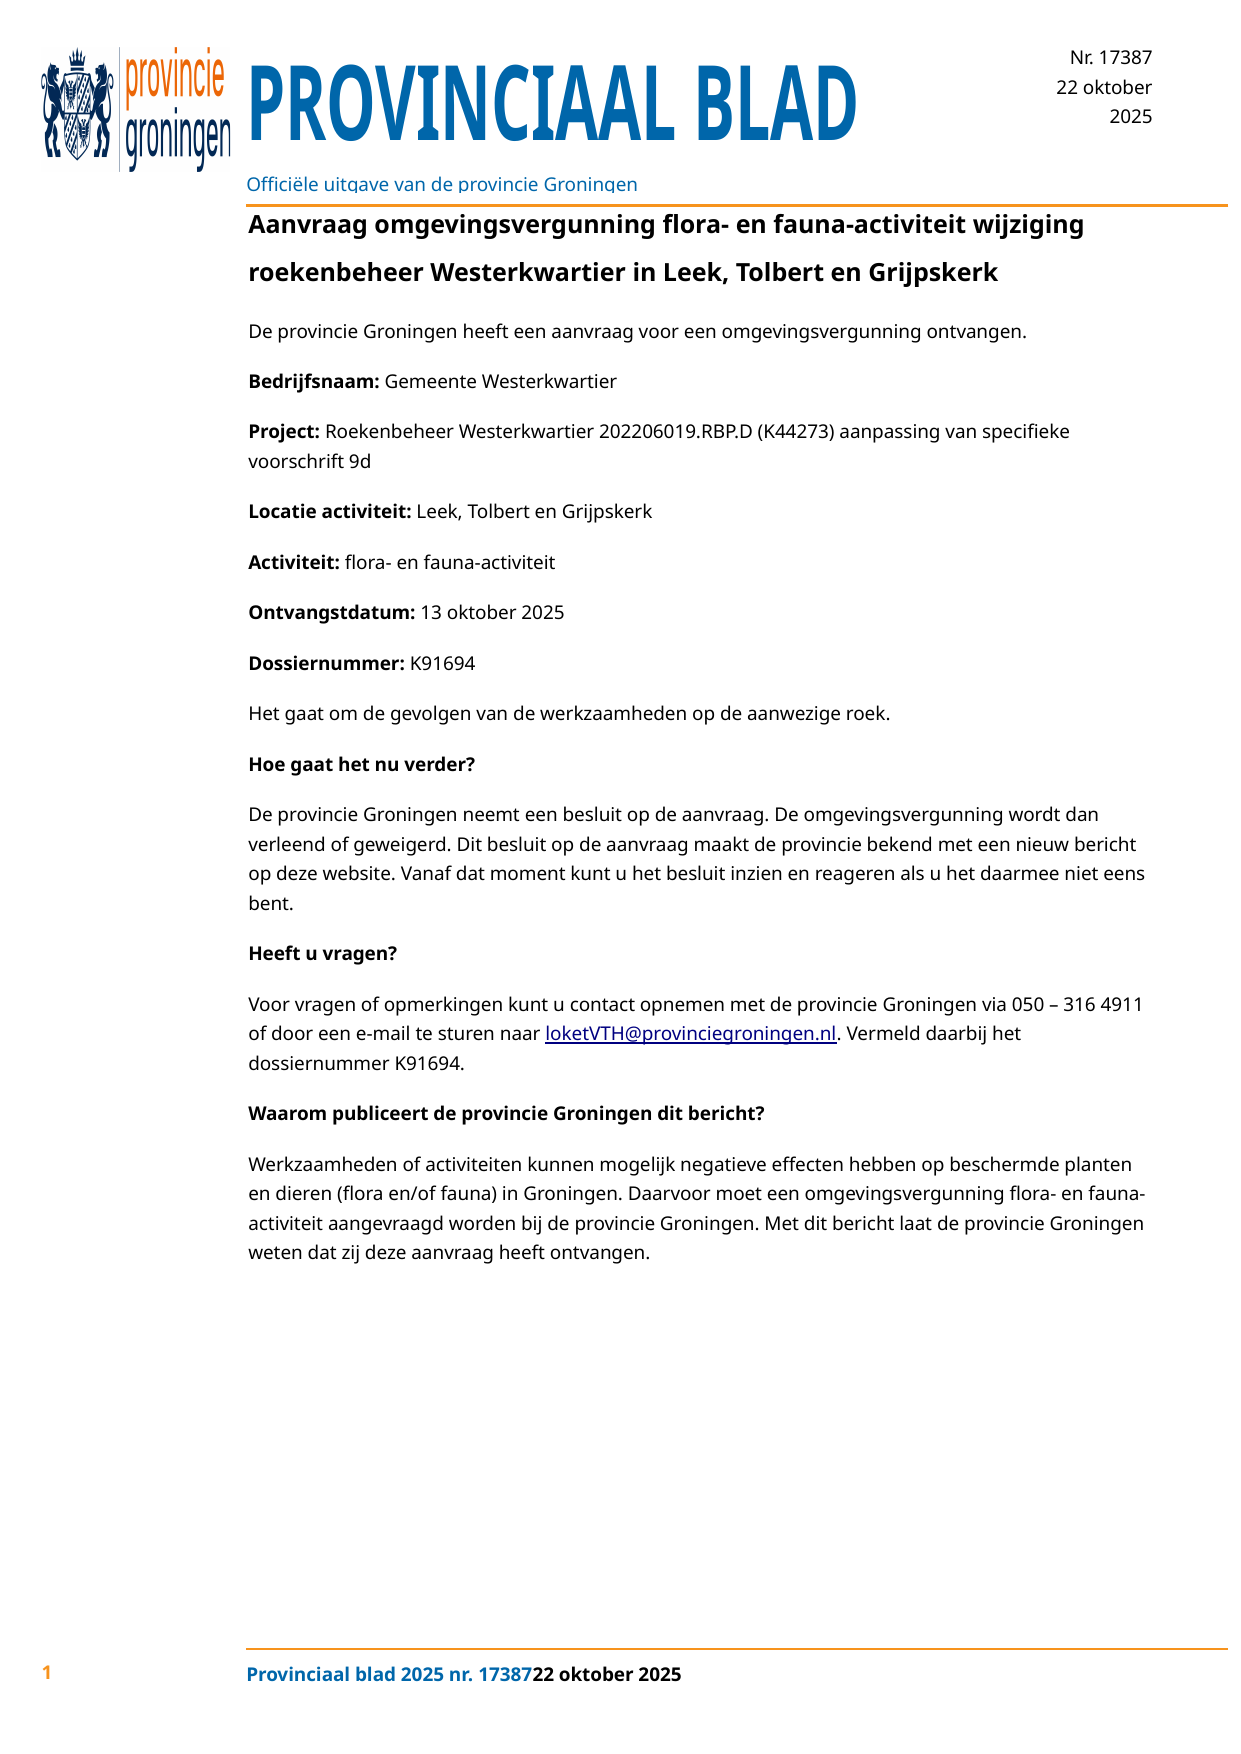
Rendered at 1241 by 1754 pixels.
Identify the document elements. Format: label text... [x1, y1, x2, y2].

text Hoe gaat het nu verder? [248, 751, 1152, 777]
text Het gaat om de gevolgen van de werkzaamheden op de aanwezige roek. [248, 700, 1152, 726]
text Locatie activiteit: Leek, Tolbert en Grijpskerk [248, 499, 1152, 524]
text Aanvraag omgevingsvergunning flora- en fauna-activiteit wijziging roekenbeheer Westerkwartier in Leek, Tolbert en Grijpskerk [248, 207, 1152, 288]
text Heeft u vragen? [248, 940, 1152, 966]
text Ontvangstdatum: 13 oktober 2025 [248, 599, 1152, 625]
text Waarom publiceert de provincie Groningen dit bericht? [248, 1100, 1152, 1126]
text Bedrijfsnaam: Gemeente Westerkwartier [248, 368, 1152, 394]
text Werkzaamheden of activiteiten kunnen mogelijk negatieve effecten hebben op beschermde planten en dieren (flora en/of fauna) in Groningen. Daarvoor moet een omgevingsvergunning flora- en fauna-activiteit aangevraagd worden bij de provincie Groningen. Met dit bericht laat de provincie Groningen weten dat zij deze aanvraag heeft ontvangen. [248, 1151, 1152, 1265]
text Project: Roekenbeheer Westerkwartier 202206019.RBP.D (K44273) aanpassing van specifieke voorschrift 9d [248, 419, 1152, 474]
text Activiteit: flora- en fauna-activiteit [248, 549, 1152, 575]
text Voor vragen of opmerkingen kunt u contact opnemen met de provincie Groningen via 050 – 316 4911 of door een e-mail te sturen naar loketVTH@provinciegroningen.nl. Vermeld daarbij het dossiernummer K91694. [248, 991, 1152, 1076]
text De provincie Groningen neemt een besluit op de aanvraag. De omgevingsvergunning wordt dan verleend of geweigerd. Dit besluit op de aanvraag maakt de provincie bekend met een nieuw bericht op deze website. Vanaf dat moment kunt u het besluit inzien en reageren als u het daarmee niet eens bent. [248, 801, 1152, 916]
text De provincie Groningen heeft een aanvraag voor een omgevingsvergunning ontvangen. [248, 318, 1152, 344]
picture [41, 47, 231, 172]
text Dossiernummer: K91694 [248, 650, 1152, 676]
